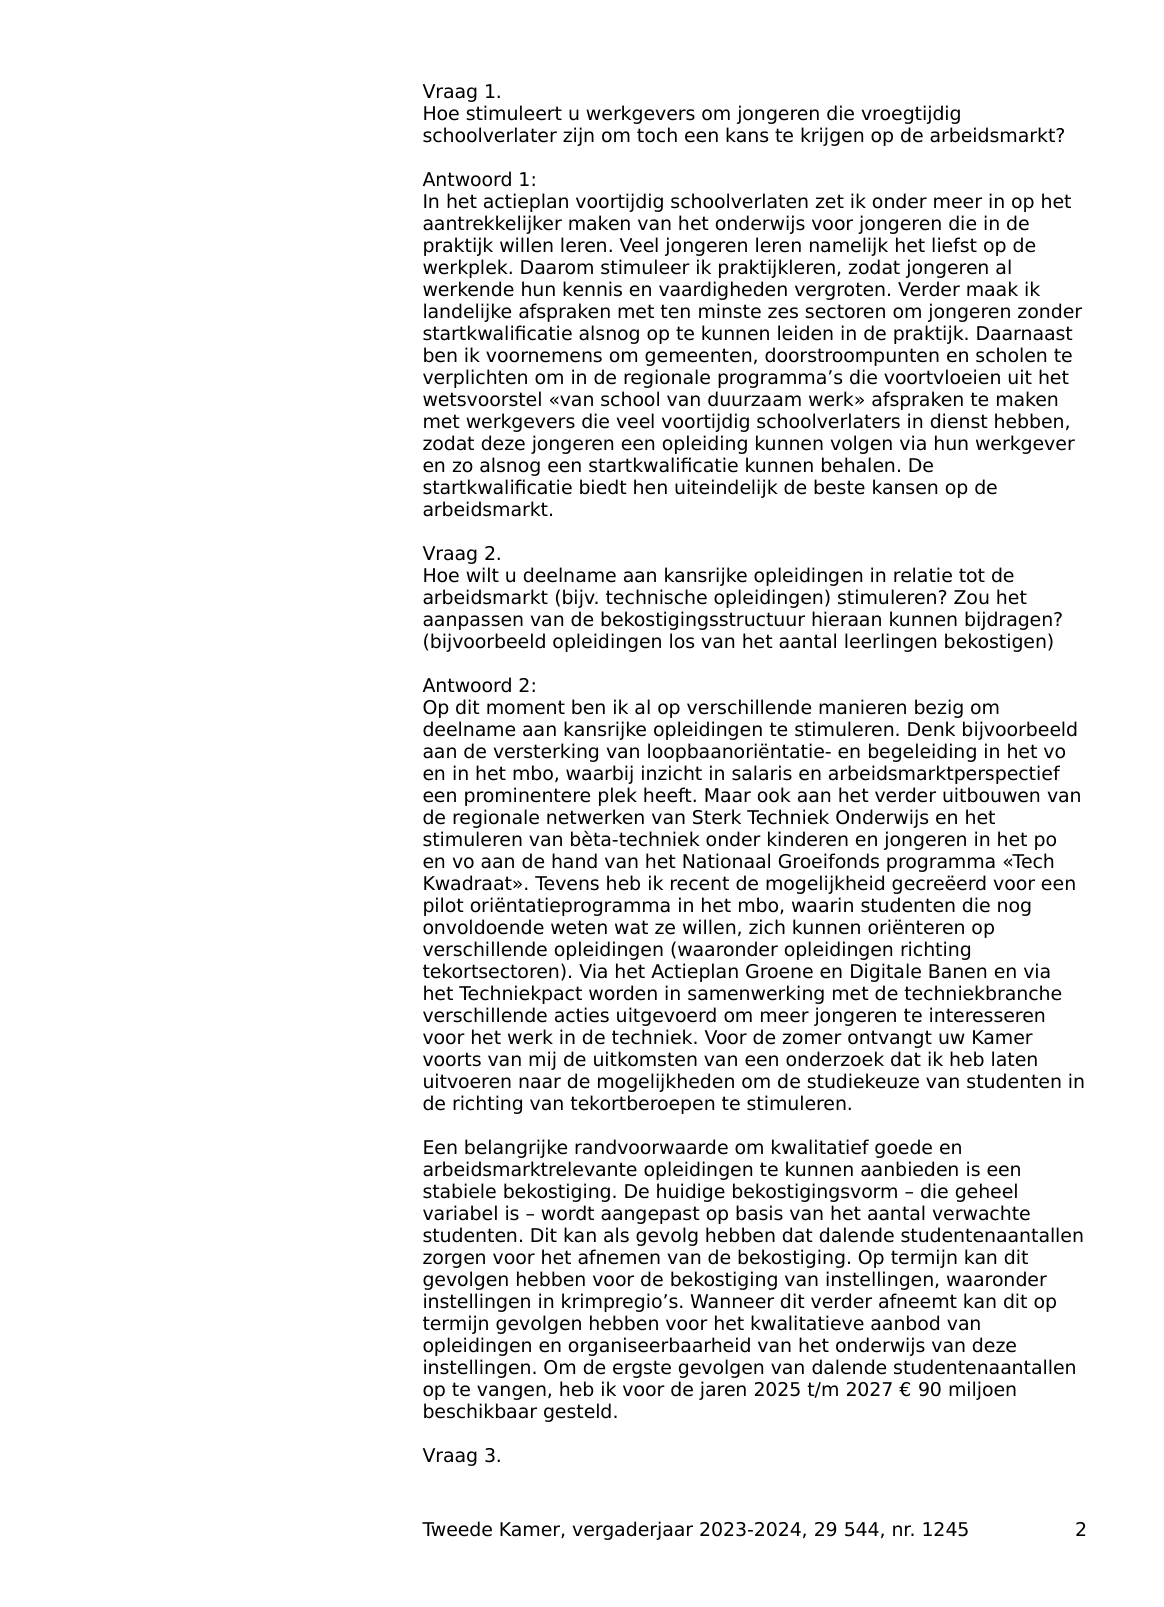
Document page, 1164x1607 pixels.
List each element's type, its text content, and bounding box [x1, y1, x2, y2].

text Antwoord 1: [422, 169, 1087, 191]
text Op dit moment ben ik al op verschillende manieren bezig om deelname aan kansrijke opleidingen te stimuleren. Denk bijvoorbeeld aan de versterking van loopbaanoriëntatie- en begeleiding in het vo en in het mbo, waarbij inzicht in salaris en arbeidsmarktperspectief een prominentere plek heeft. Maar ook aan het verder uitbouwen van de regionale netwerken van Sterk Techniek Onderwijs en het stimuleren van bèta-techniek onder kinderen en jongeren in het po en vo aan de hand van het Nationaal Groeifonds programma «Tech Kwadraat». Tevens heb ik recent de mogelijkheid gecreëerd voor een pilot oriëntatieprogramma in het mbo, waarin studenten die nog onvoldoende weten wat ze willen, zich kunnen oriënteren op verschillende opleidingen (waaronder opleidingen richting tekortsectoren). Via het Actieplan Groene en Digitale Banen en via het Techniekpact worden in samenwerking met de techniekbranche verschillende acties uitgevoerd om meer jongeren te interesseren voor het werk in de techniek. Voor de zomer ontvangt uw Kamer voorts van mij de uitkomsten van een onderzoek dat ik heb laten uitvoeren naar de mogelijkheden om de studiekeuze van studenten in de richting van tekortberoepen te stimuleren. [422, 697, 1087, 1115]
text Vraag 3. [422, 1445, 1087, 1467]
text Vraag 1. [422, 81, 1087, 103]
text Hoe wilt u deelname aan kansrijke opleidingen in relatie tot de arbeidsmarkt (bijv. technische opleidingen) stimuleren? Zou het aanpassen van de bekostigingsstructuur hieraan kunnen bijdragen? (bijvoorbeeld opleidingen los van het aantal leerlingen bekostigen) [422, 565, 1087, 653]
text Vraag 2. [422, 543, 1087, 565]
text Hoe stimuleert u werkgevers om jongeren die vroegtijdig schoolverlater zijn om toch een kans te krijgen op de arbeidsmarkt? [422, 103, 1087, 147]
text Een belangrijke randvoorwaarde om kwalitatief goede en arbeidsmarktrelevante opleidingen te kunnen aanbieden is een stabiele bekostiging. De huidige bekostigingsvorm – die geheel variabel is – wordt aangepast op basis van het aantal verwachte studenten. Dit kan als gevolg hebben dat dalende studentenaantallen zorgen voor het afnemen van de bekostiging. Op termijn kan dit gevolgen hebben voor de bekostiging van instellingen, waaronder instellingen in krimpregio’s. Wanneer dit verder afneemt kan dit op termijn gevolgen hebben voor het kwalitatieve aanbod van opleidingen en organiseerbaarheid van het onderwijs van deze instellingen. Om de ergste gevolgen van dalende studentenaantallen op te vangen, heb ik voor de jaren 2025 t/m 2027 € 90 miljoen beschikbaar gesteld. [422, 1137, 1087, 1423]
text In het actieplan voortijdig schoolverlaten zet ik onder meer in op het aantrekkelijker maken van het onderwijs voor jongeren die in de praktijk willen leren. Veel jongeren leren namelijk het liefst op de werkplek. Daarom stimuleer ik praktijkleren, zodat jongeren al werkende hun kennis en vaardigheden vergroten. Verder maak ik landelijke afspraken met ten minste zes sectoren om jongeren zonder startkwalificatie alsnog op te kunnen leiden in de praktijk. Daarnaast ben ik voornemens om gemeenten, doorstroompunten en scholen te verplichten om in de regionale programma’s die voortvloeien uit het wetsvoorstel «van school van duurzaam werk» afspraken te maken met werkgevers die veel voortijdig schoolverlaters in dienst hebben, zodat deze jongeren een opleiding kunnen volgen via hun werkgever en zo alsnog een startkwalificatie kunnen behalen. De startkwalificatie biedt hen uiteindelijk de beste kansen op de arbeidsmarkt. [422, 191, 1087, 521]
text Antwoord 2: [422, 675, 1087, 697]
